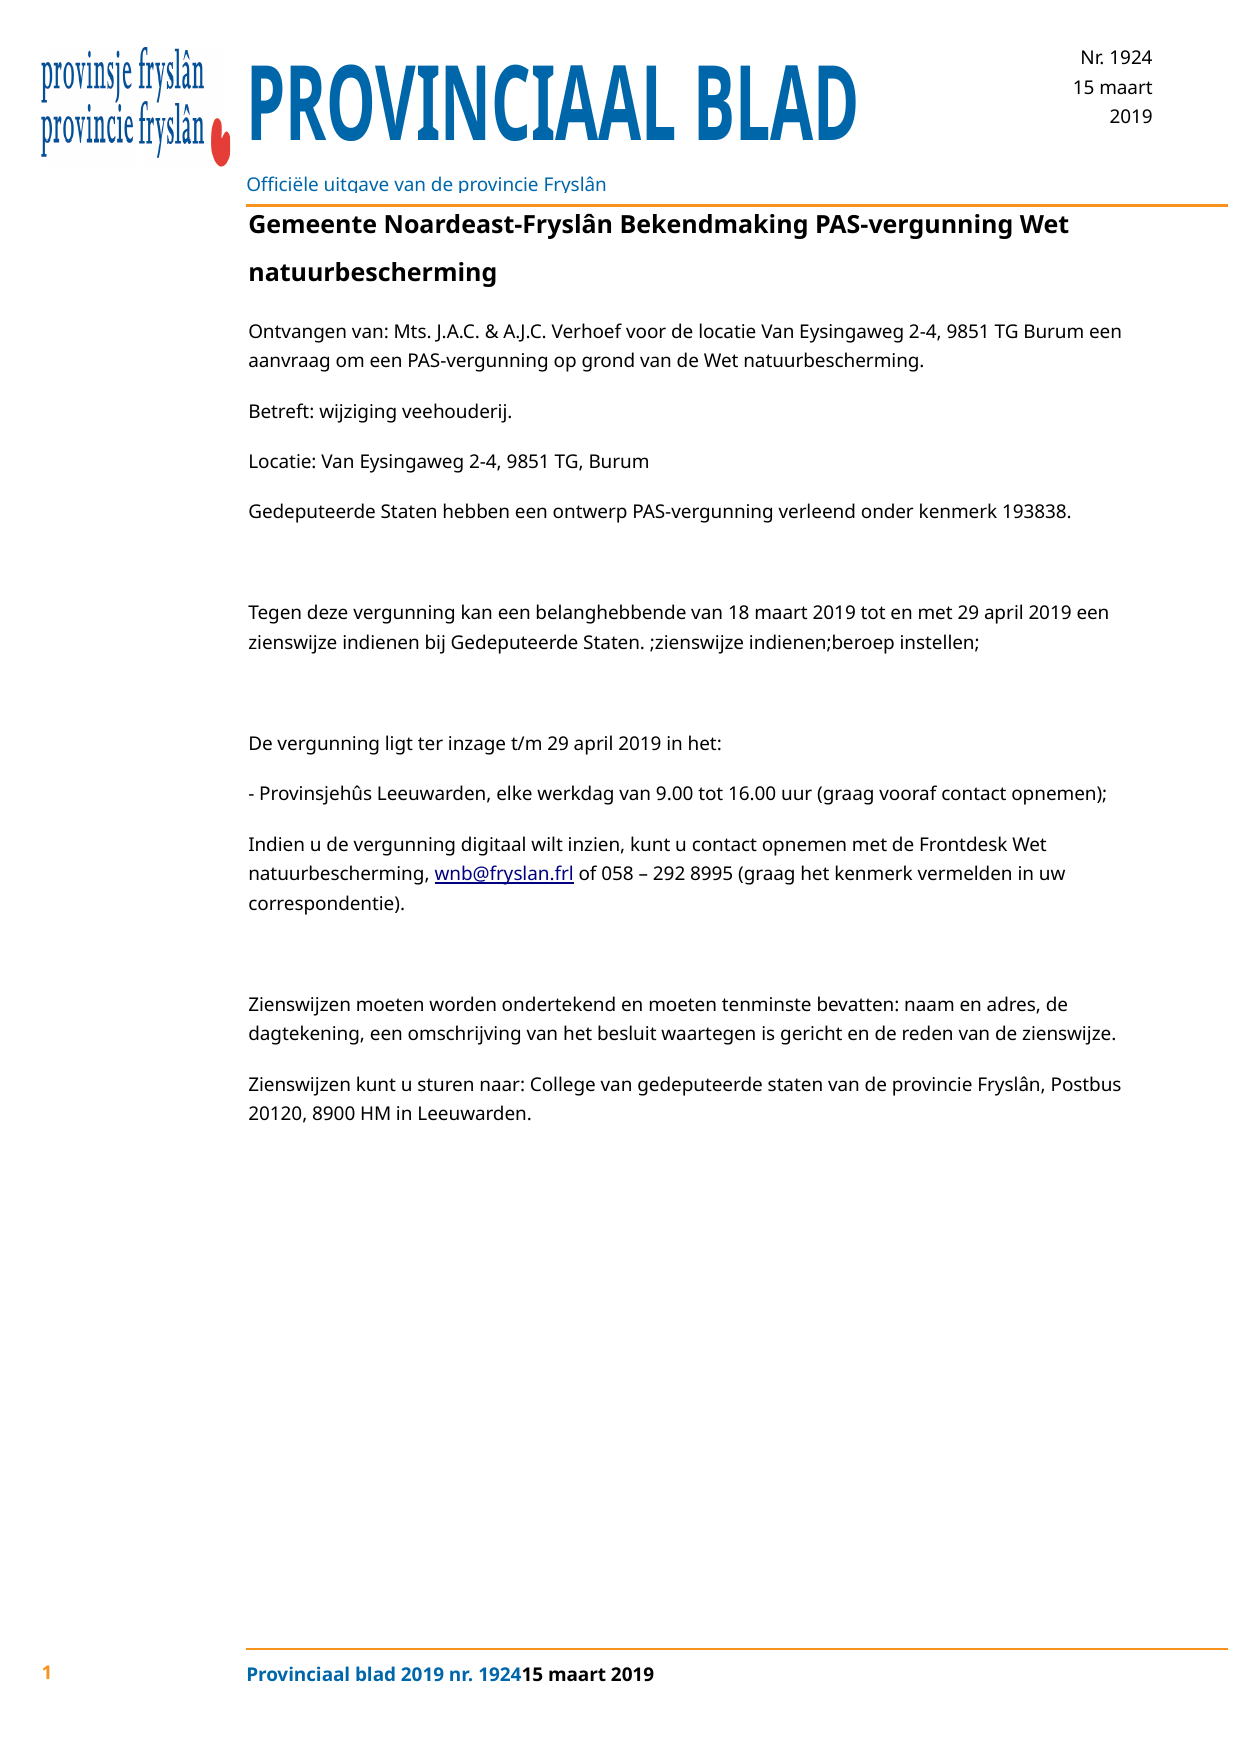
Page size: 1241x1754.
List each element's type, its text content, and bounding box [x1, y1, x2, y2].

text Betreft: wijziging veehouderij. [248, 398, 1152, 424]
picture [41, 47, 231, 172]
text - Provinsjehûs Leeuwarden, elke werkdag van 9.00 tot 16.00 uur (graag vooraf contact opnemen); [248, 780, 1152, 806]
text De vergunning ligt ter inzage t/m 29 april 2019 in het: [248, 730, 1152, 756]
text Gedeputeerde Staten hebben een ontwerp PAS-vergunning verleend onder kenmerk 193838. [248, 499, 1152, 524]
text Locatie: Van Eysingaweg 2-4, 9851 TG, Burum [248, 448, 1152, 474]
text Tegen deze vergunning kan een belanghebbende van 18 maart 2019 tot en met 29 april 2019 een zienswijze indienen bij Gedeputeerde Staten. ;zienswijze indienen;beroep instellen; [248, 599, 1152, 655]
text Gemeente Noardeast-Fryslân Bekendmaking PAS-vergunning Wet natuurbescherming [248, 207, 1152, 288]
text Ontvangen van: Mts. J.A.C. & A.J.C. Verhoef voor de locatie Van Eysingaweg 2-4, 9851 TG Burum een aanvraag om een PAS-vergunning op grond van de Wet natuurbescherming. [248, 318, 1152, 373]
text Indien u de vergunning digitaal wilt inzien, kunt u contact opnemen met de Frontdesk Wet natuurbescherming, wnb@fryslan.frl of 058 – 292 8995 (graag het kenmerk vermelden in uw correspondentie). [248, 831, 1152, 916]
text Zienswijzen kunt u sturen naar: College van gedeputeerde staten van de provincie Fryslân, Postbus 20120, 8900 HM in Leeuwarden. [248, 1071, 1152, 1126]
text Zienswijzen moeten worden ondertekend en moeten tenminste bevatten: naam en adres, de dagtekening, een omschrijving van het besluit waartegen is gericht en de reden van de zienswijze. [248, 991, 1152, 1046]
